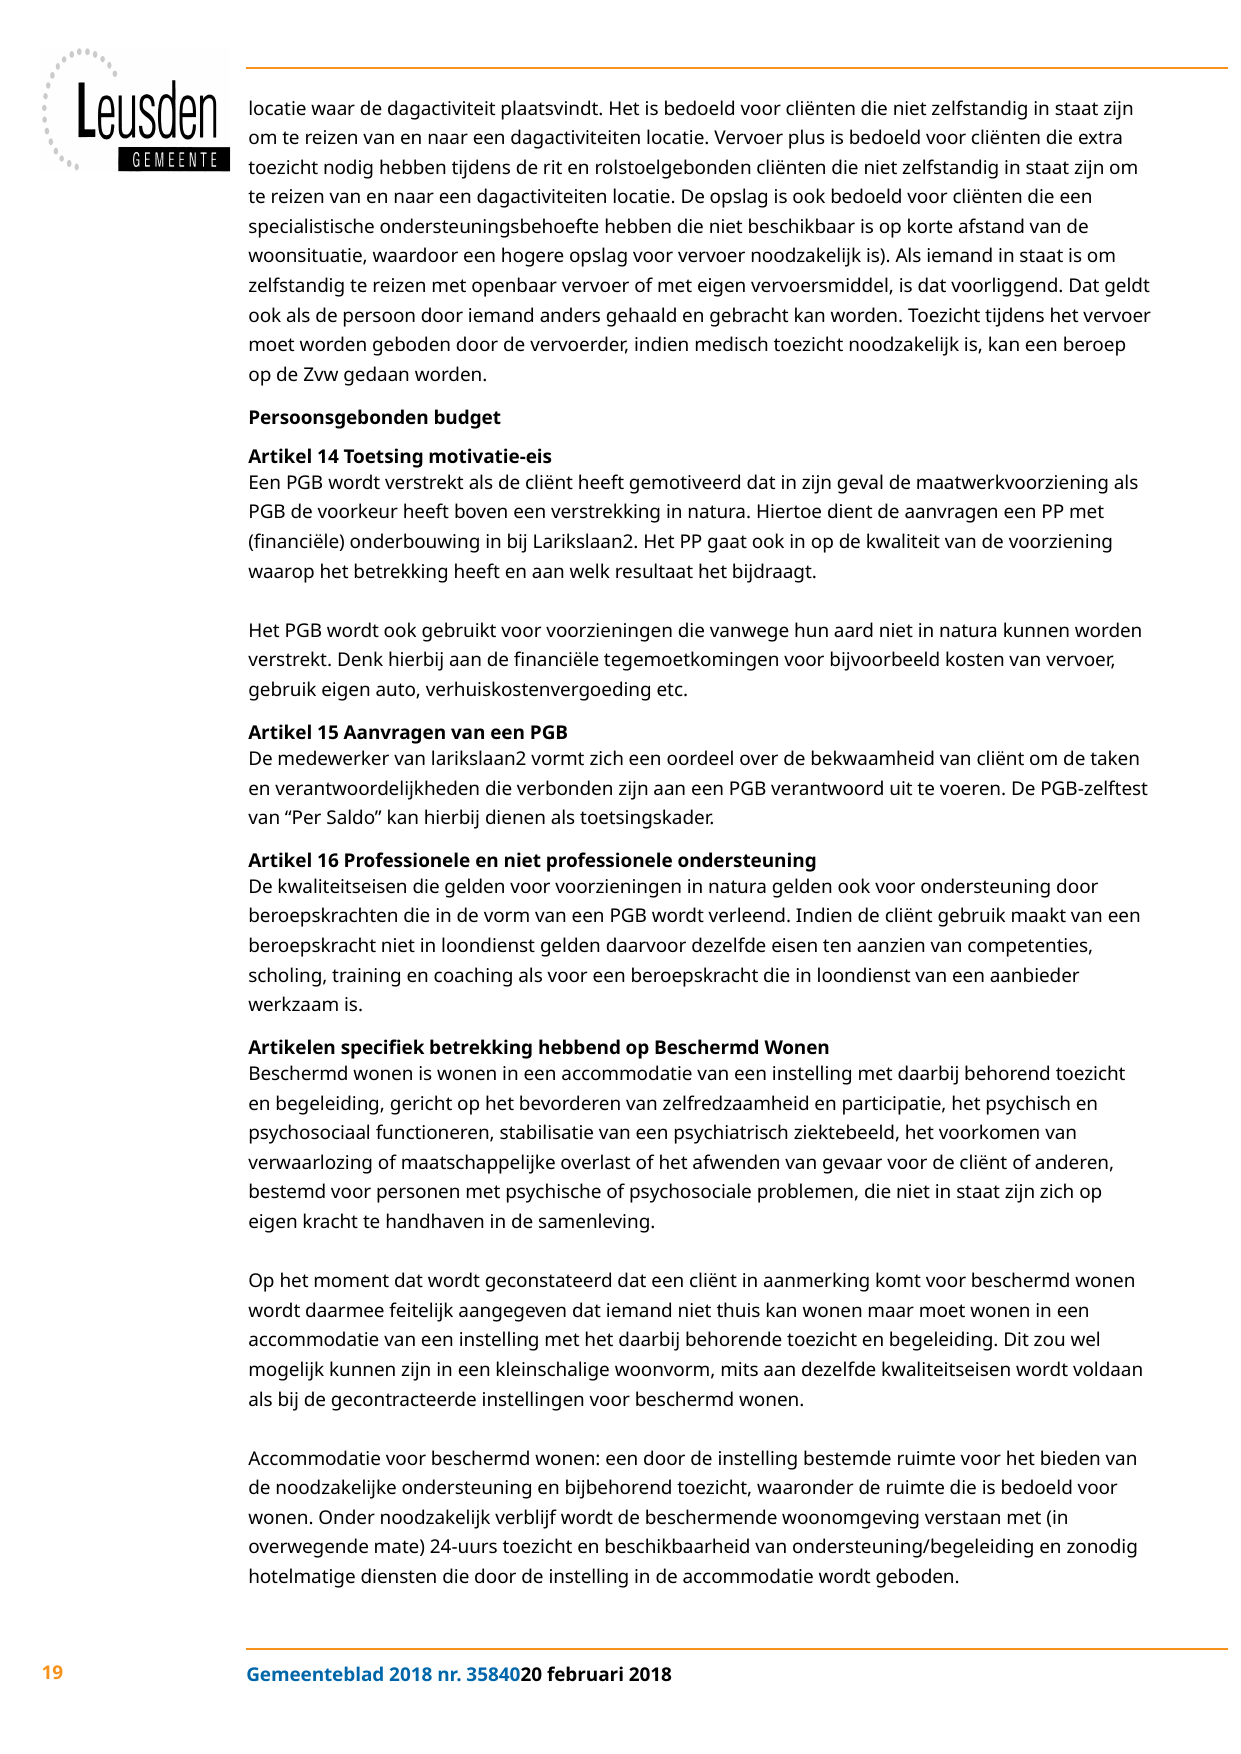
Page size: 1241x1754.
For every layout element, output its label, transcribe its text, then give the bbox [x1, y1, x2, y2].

text Het PGB wordt ook gebruikt voor voorzieningen die vanwege hun aard niet in natura kunnen worden verstrekt. Denk hierbij aan de financiële tegemoetkomingen voor bijvoorbeeld kosten van vervoer, gebruik eigen auto, verhuiskostenvergoeding etc. [248, 617, 1152, 702]
text Een PGB wordt verstrekt als de cliënt heeft gemotiveerd dat in zijn geval de maatwerkvoorziening als PGB de voorkeur heeft boven een verstrekking in natura. Hiertoe dient de aanvragen een PP met (financiële) onderbouwing in bij Larikslaan2. Het PP gaat ook in op de kwaliteit van de voorziening waarop het betrekking heeft en aan welk resultaat het bijdraagt. [248, 469, 1152, 584]
picture [41, 47, 231, 172]
text Beschermd wonen is wonen in een accommodatie van een instelling met daarbij behorend toezicht en begeleiding, gericht op het bevorderen van zelfredzaamheid en participatie, het psychisch en psychosociaal functioneren, stabilisatie van een psychiatrisch ziektebeeld, het voorkomen van verwaarlozing of maatschappelijke overlast of het afwenden van gevaar voor de cliënt of anderen, bestemd voor personen met psychische of psychosociale problemen, die niet in staat zijn zich op eigen kracht te handhaven in de samenleving. [248, 1060, 1152, 1234]
text Artikelen specifiek betrekking hebbend op Beschermd Wonen [248, 1034, 1152, 1060]
text Op het moment dat wordt geconstateerd dat een cliënt in aanmerking komt voor beschermd wonen wordt daarmee feitelijk aangegeven dat iemand niet thuis kan wonen maar moet wonen in een accommodatie van een instelling met het daarbij behorende toezicht en begeleiding. Dit zou wel mogelijk kunnen zijn in een kleinschalige woonvorm, mits aan dezelfde kwaliteitseisen wordt voldaan als bij de gecontracteerde instellingen voor beschermd wonen. [248, 1267, 1152, 1411]
text Artikel 14 Toetsing motivatie-eis [248, 443, 1152, 469]
text De medewerker van larikslaan2 vormt zich een oordeel over de bekwaamheid van cliënt om de taken en verantwoordelijkheden die verbonden zijn aan een PGB verantwoord uit te voeren. De PGB-zelftest van “Per Saldo” kan hierbij dienen als toetsingskader. [248, 745, 1152, 830]
text Persoonsgebonden budget [248, 404, 1152, 430]
text Accommodatie voor beschermd wonen: een door de instelling bestemde ruimte voor het bieden van de noodzakelijke ondersteuning en bijbehorend toezicht, waaronder de ruimte die is bedoeld voor wonen. Onder noodzakelijk verblijf wordt de beschermende woonomgeving verstaan met (in overwegende mate) 24-uurs toezicht en beschikbaarheid van ondersteuning/begeleiding en zonodig hotelmatige diensten die door de instelling in de accommodatie wordt geboden. [248, 1445, 1152, 1589]
text De kwaliteitseisen die gelden voor voorzieningen in natura gelden ook voor ondersteuning door beroepskrachten die in de vorm van een PGB wordt verleend. Indien de cliënt gebruik maakt van een beroepskracht niet in loondienst gelden daarvoor dezelfde eisen ten aanzien van competenties, scholing, training en coaching als voor een beroepskracht die in loondienst van een aanbieder werkzaam is. [248, 873, 1152, 1017]
text Artikel 15 Aanvragen van een PGB [248, 719, 1152, 745]
text Artikel 16 Professionele en niet professionele ondersteuning [248, 847, 1152, 873]
text locatie waar de dagactiviteit plaatsvindt. Het is bedoeld voor cliënten die niet zelfstandig in staat zijn om te reizen van en naar een dagactiviteiten locatie. Vervoer plus is bedoeld voor cliënten die extra toezicht nodig hebben tijdens de rit en rolstoelgebonden cliënten die niet zelfstandig in staat zijn om te reizen van en naar een dagactiviteiten locatie. De opslag is ook bedoeld voor cliënten die een specialistische ondersteuningsbehoefte hebben die niet beschikbaar is op korte afstand van de woonsituatie, waardoor een hogere opslag voor vervoer noodzakelijk is). Als iemand in staat is om zelfstandig te reizen met openbaar vervoer of met eigen vervoersmiddel, is dat voorliggend. Dat geldt ook als de persoon door iemand anders gehaald en gebracht kan worden. Toezicht tijdens het vervoer moet worden geboden door de vervoerder, indien medisch toezicht noodzakelijk is, kan een beroep op de Zvw gedaan worden. [248, 95, 1152, 387]
